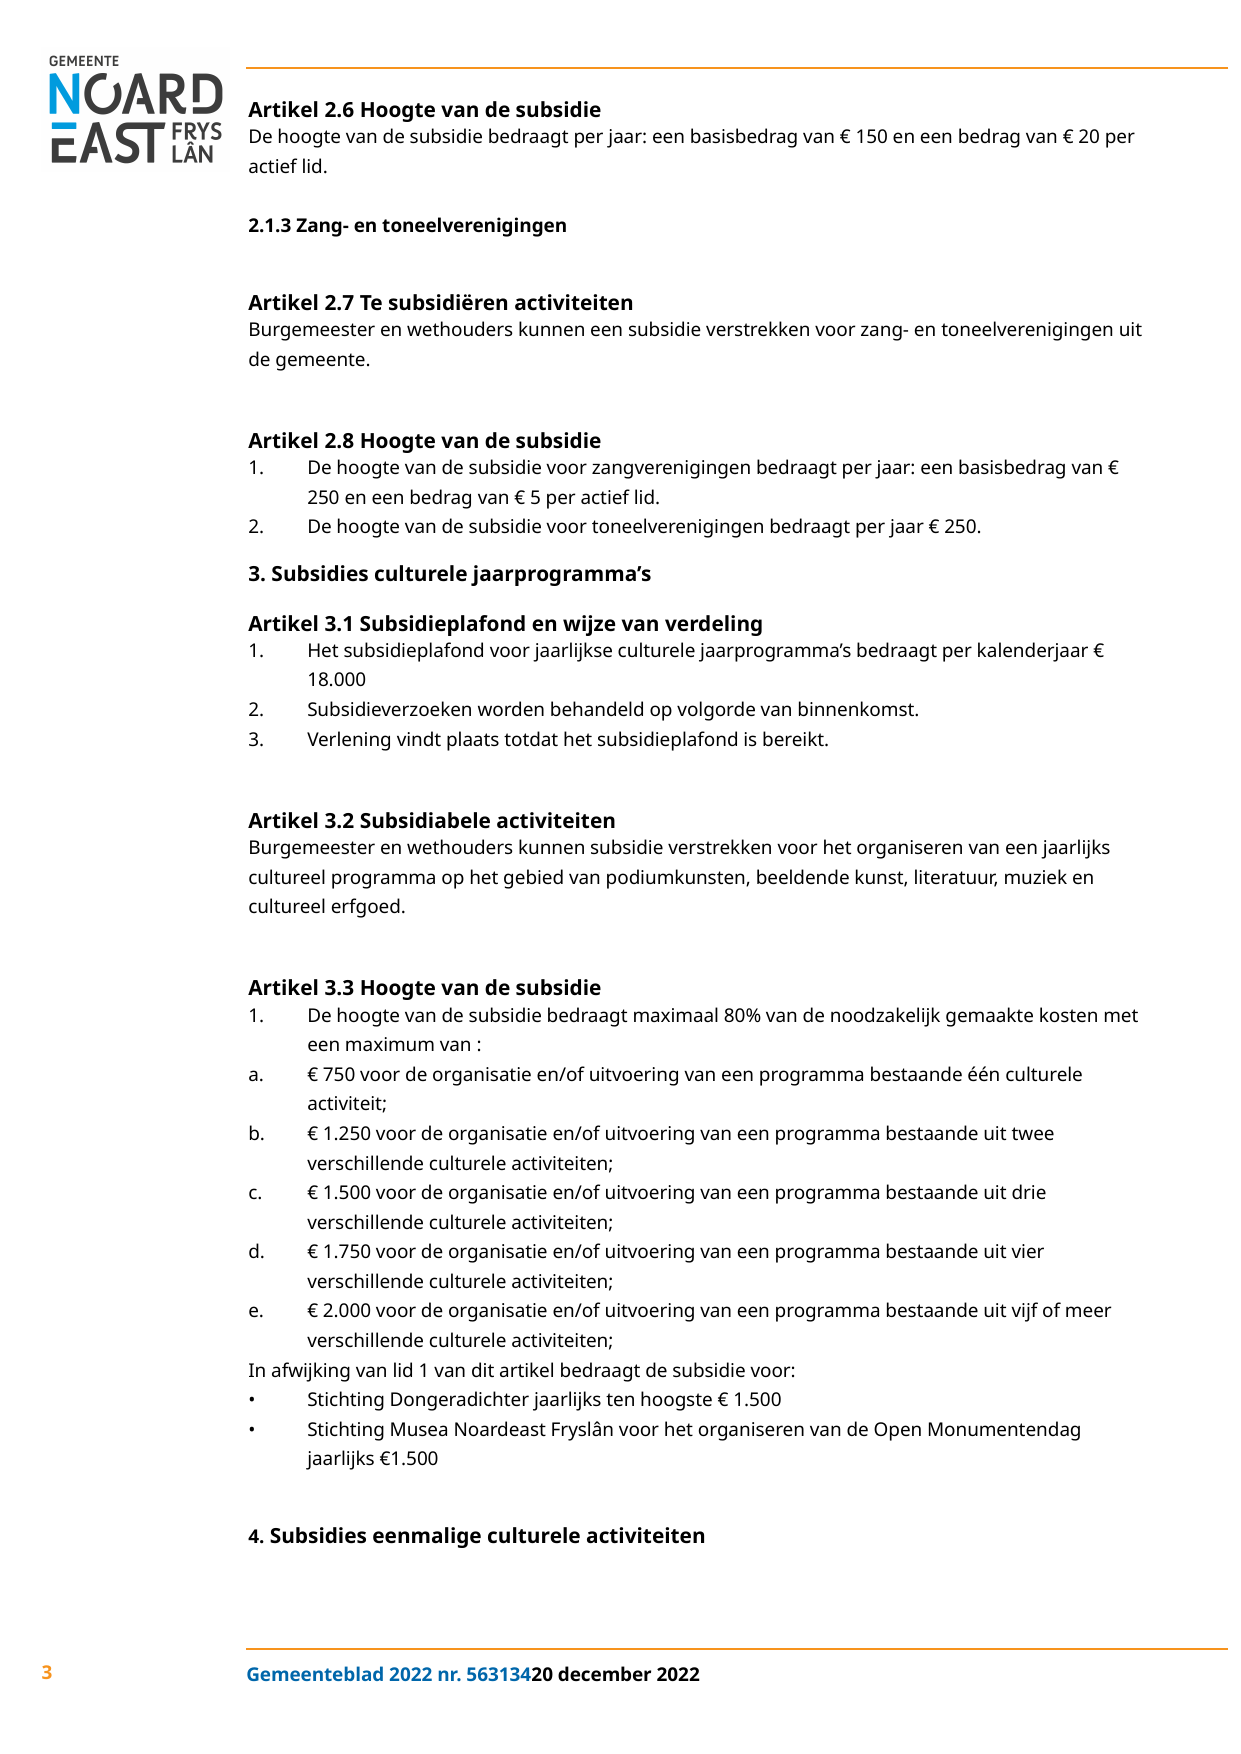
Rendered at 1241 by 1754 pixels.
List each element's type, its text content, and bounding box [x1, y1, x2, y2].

text 3. Subsidies culturele jaarprogramma’s [248, 559, 1152, 588]
picture [41, 47, 231, 172]
list De hoogte van de subsidie voor toneelverenigingen bedraagt per jaar € 250. [248, 514, 1152, 539]
list € 750 voor de organisatie en/of uitvoering van een programma bestaande één culturele activiteit; [248, 1061, 1152, 1116]
list Het subsidieplafond voor jaarlijkse culturele jaarprogramma’s bedraagt per kalenderjaar € 18.000 [248, 637, 1152, 692]
list Verlening vindt plaats totdat het subsidieplafond is bereikt. [248, 726, 1152, 752]
list Stichting Dongeradichter jaarlijks ten hoogste € 1.500 [248, 1386, 1152, 1412]
text Burgemeester en wethouders kunnen subsidie verstrekken voor het organiseren van een jaarlijks cultureel programma op het gebied van podiumkunsten, beeldende kunst, literatuur, muziek en cultureel erfgoed. [248, 834, 1152, 919]
list De hoogte van de subsidie bedraagt maximaal 80% van de noodzakelijk gemaakte kosten met een maximum van : [248, 1002, 1152, 1057]
list € 2.000 voor de organisatie en/of uitvoering van een programma bestaande uit vijf of meer verschillende culturele activiteiten; [248, 1298, 1152, 1353]
list Subsidieverzoeken worden behandeld op volgorde van binnenkomst. [248, 696, 1152, 722]
text Artikel 3.1 Subsidieplafond en wijze van verdeling [248, 609, 1152, 637]
text Burgemeester en wethouders kunnen een subsidie verstrekken voor zang- en toneelverenigingen uit de gemeente. [248, 317, 1152, 372]
text Artikel 2.7 Te subsidiëren activiteiten [248, 288, 1152, 317]
text De hoogte van de subsidie bedraagt per jaar: een basisbedrag van € 150 en een bedrag van € 20 per actief lid. [248, 123, 1152, 178]
list Stichting Musea Noardeast Fryslân voor het organiseren van de Open Monumentendag jaarlijks €1.500 [248, 1416, 1152, 1471]
list € 1.750 voor de organisatie en/of uitvoering van een programma bestaande uit vier verschillende culturele activiteiten; [248, 1238, 1152, 1294]
text 4. Subsidies eenmalige culturele activiteiten [248, 1521, 1152, 1549]
list De hoogte van de subsidie voor zangverenigingen bedraagt per jaar: een basisbedrag van € 250 en een bedrag van € 5 per actief lid. [248, 454, 1152, 510]
text 2.1.3 Zang- en toneelverenigingen [248, 212, 1152, 238]
text Artikel 3.3 Hoogte van de subsidie [248, 973, 1152, 1002]
text Artikel 3.2 Subsidiabele activiteiten [248, 806, 1152, 834]
text Artikel 2.8 Hoogte van de subsidie [248, 426, 1152, 454]
list € 1.500 voor de organisatie en/of uitvoering van een programma bestaande uit drie verschillende culturele activiteiten; [248, 1179, 1152, 1235]
list € 1.250 voor de organisatie en/of uitvoering van een programma bestaande uit twee verschillende culturele activiteiten; [248, 1120, 1152, 1176]
text In afwijking van lid 1 van dit artikel bedraagt de subsidie voor: [248, 1357, 1152, 1383]
text Artikel 2.6 Hoogte van de subsidie [248, 95, 1152, 123]
